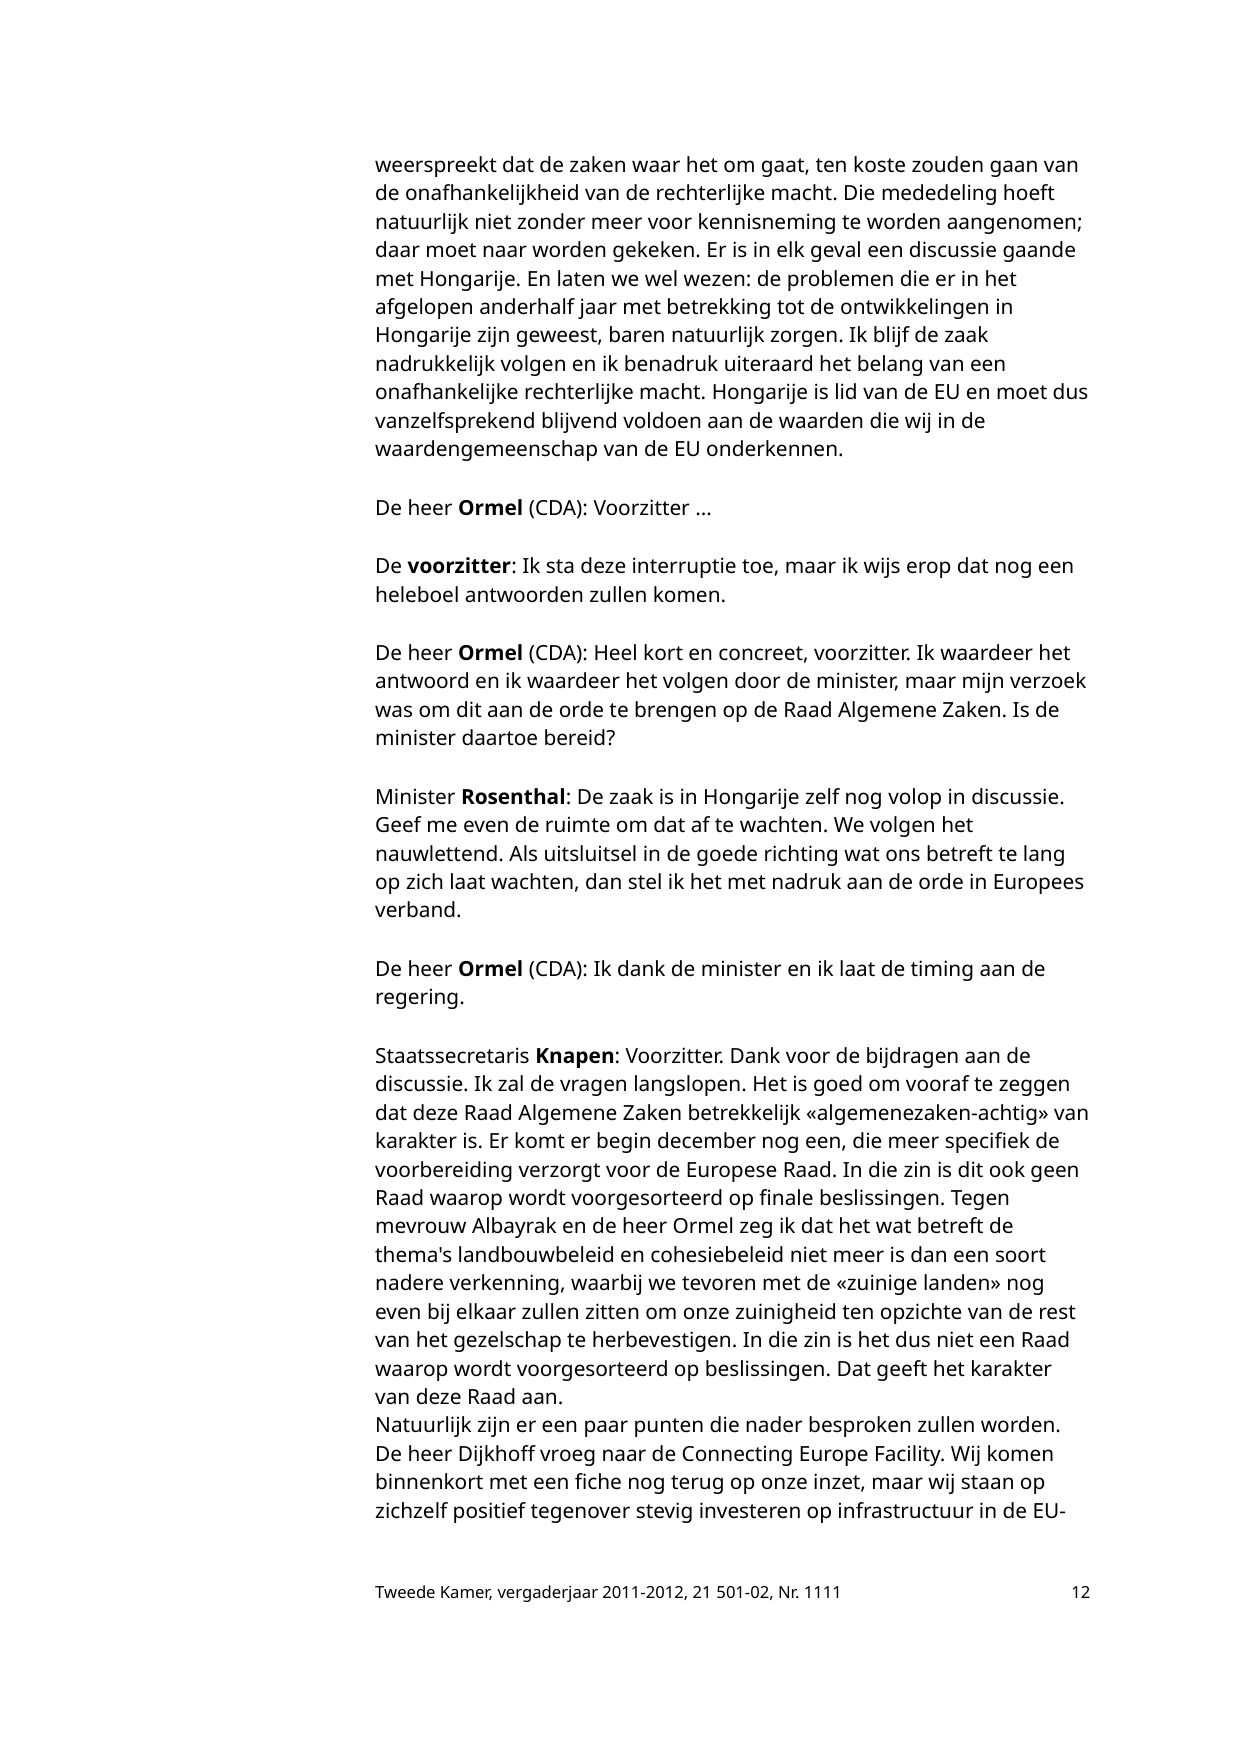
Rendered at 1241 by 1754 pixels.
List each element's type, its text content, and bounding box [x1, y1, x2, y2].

text weerspreekt dat de zaken waar het om gaat, ten koste zouden gaan van de onafhankelijkheid van de rechterlijke macht. Die mededeling hoeft natuurlijk niet zonder meer voor kennisneming te worden aangenomen; daar moet naar worden gekeken. Er is in elk geval een discussie gaande met Hongarije. En laten we wel wezen: de problemen die er in het afgelopen anderhalf jaar met betrekking tot de ontwikkelingen in Hongarije zijn geweest, baren natuurlijk zorgen. Ik blijf de zaak nadrukkelijk volgen en ik benadruk uiteraard het belang van een onafhankelijke rechterlijke macht. Hongarije is lid van de EU en moet dus vanzelfsprekend blijvend voldoen aan de waarden die wij in de waardengemeenschap van de EU onderkennen. [375, 150, 1090, 463]
text De voorzitter: Ik sta deze interruptie toe, maar ik wijs erop dat nog een heleboel antwoorden zullen komen. [375, 551, 1090, 608]
text De heer Ormel (CDA): Ik dank de minister en ik laat de timing aan de regering. [375, 954, 1090, 1011]
text Minister Rosenthal: De zaak is in Hongarije zelf nog volop in discussie. Geef me even de ruimte om dat af te wachten. We volgen het nauwlettend. Als uitsluitsel in de goede richting wat ons betreft te lang op zich laat wachten, dan stel ik het met nadruk aan de orde in Europees verband. [375, 782, 1090, 924]
text De heer Ormel (CDA): Voorzitter ... [375, 493, 1090, 521]
text Natuurlijk zijn er een paar punten die nader besproken zullen worden. De heer Dijkhoff vroeg naar de Connecting Europe Facility. Wij komen binnenkort met een fiche nog terug op onze inzet, maar wij staan op zichzelf positief tegenover stevig investeren op infrastructuur in de EU- [375, 1411, 1090, 1524]
text Staatssecretaris Knapen: Voorzitter. Dank voor de bijdragen aan de discussie. Ik zal de vragen langslopen. Het is goed om vooraf te zeggen dat deze Raad Algemene Zaken betrekkelijk «algemenezaken-achtig» van karakter is. Er komt er begin december nog een, die meer specifiek de voorbereiding verzorgt voor de Europese Raad. In die zin is dit ook geen Raad waarop wordt voorgesorteerd op finale beslissingen. Tegen mevrouw Albayrak en de heer Ormel zeg ik dat het wat betreft de thema's landbouwbeleid en cohesiebeleid niet meer is dan een soort nadere verkenning, waarbij we tevoren met de «zuinige landen» nog even bij elkaar zullen zitten om onze zuinigheid ten opzichte van de rest van het gezelschap te herbevestigen. In die zin is het dus niet een Raad waarop wordt voorgesorteerd op beslissingen. Dat geeft het karakter van deze Raad aan. [375, 1041, 1090, 1411]
text De heer Ormel (CDA): Heel kort en concreet, voorzitter. Ik waardeer het antwoord en ik waardeer het volgen door de minister, maar mijn verzoek was om dit aan de orde te brengen op de Raad Algemene Zaken. Is de minister daartoe bereid? [375, 638, 1090, 752]
